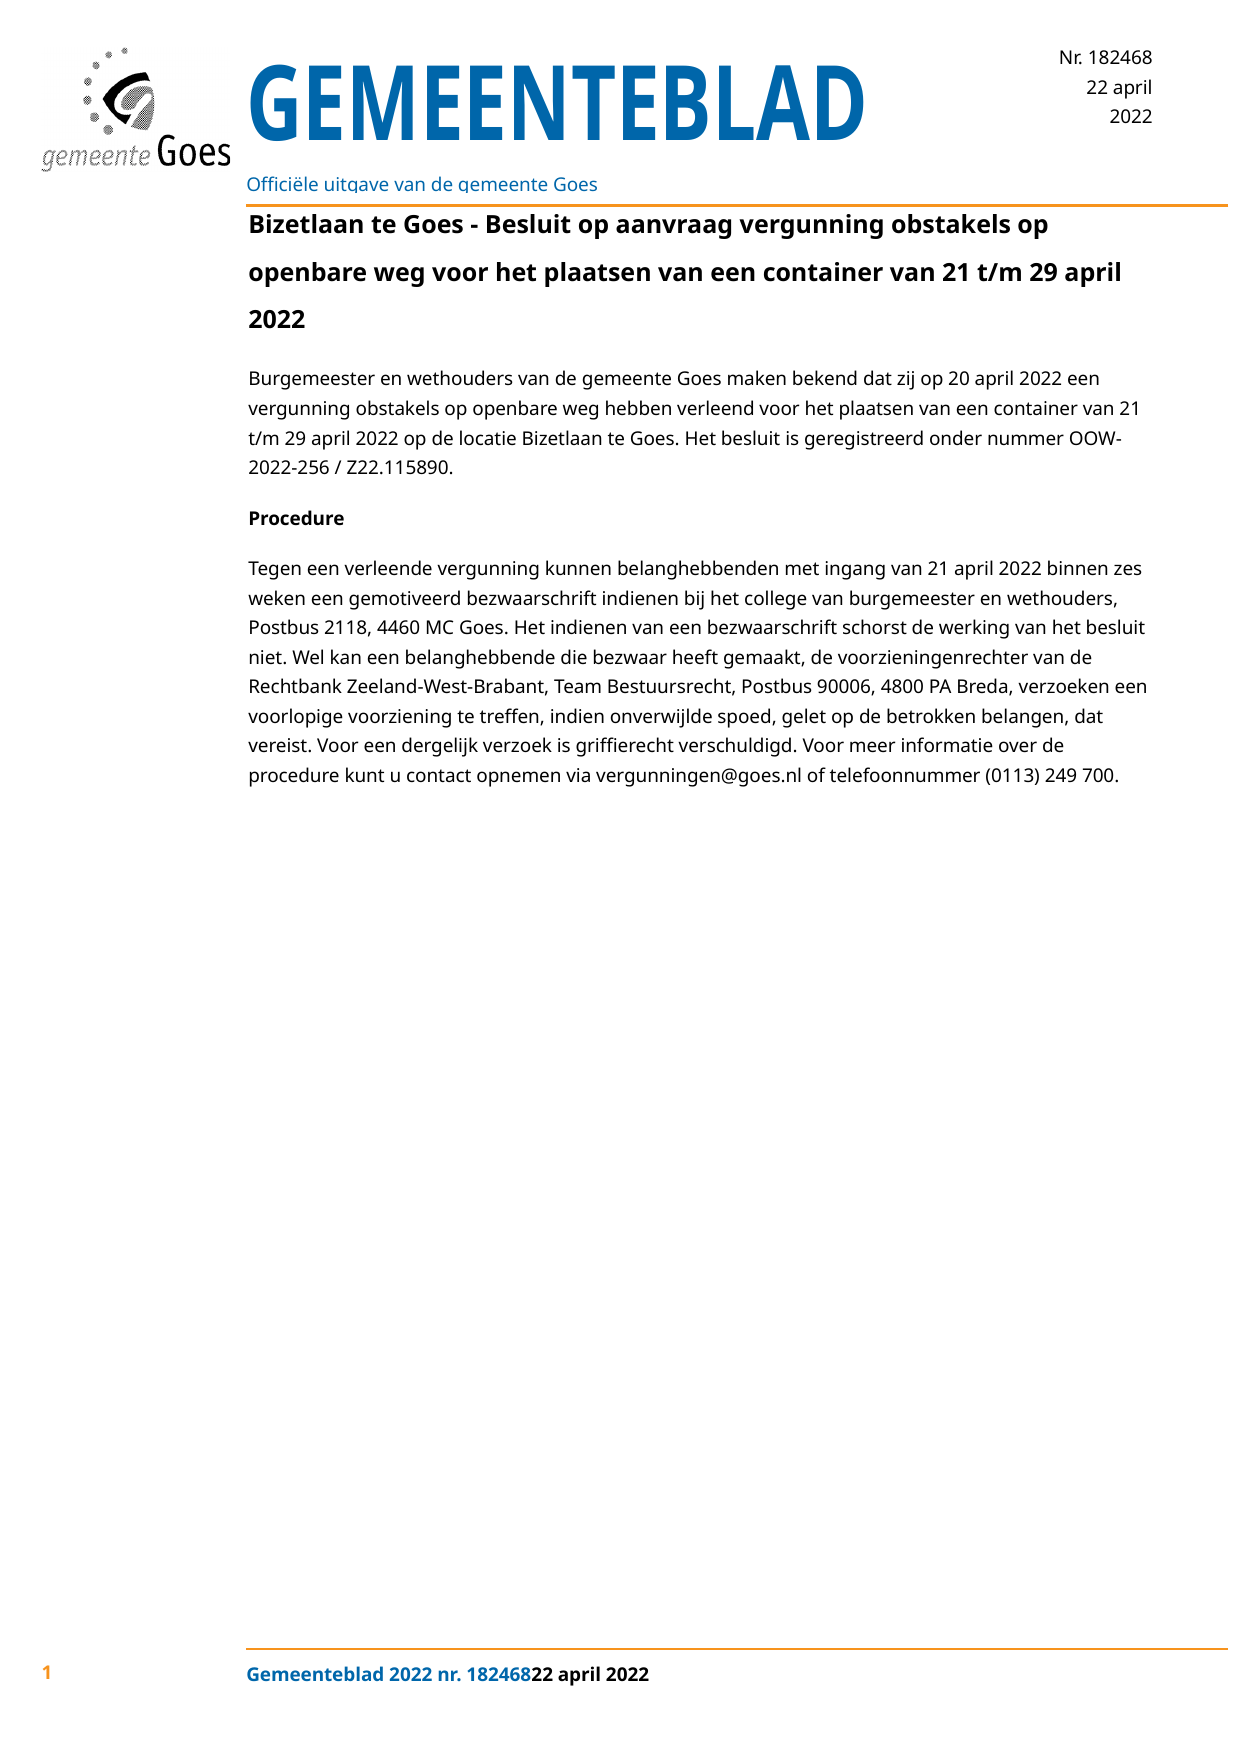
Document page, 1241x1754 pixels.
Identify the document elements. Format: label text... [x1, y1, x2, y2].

picture [41, 47, 231, 172]
text Procedure [248, 505, 1152, 530]
text Bizetlaan te Goes - Besluit op aanvraag vergunning obstakels op openbare weg voor het plaatsen van een container van 21 t/m 29 april 2022 [248, 207, 1152, 336]
text Burgemeester en wethouders van de gemeente Goes maken bekend dat zij op 20 april 2022 een vergunning obstakels op openbare weg hebben verleend voor het plaatsen van een container van 21 t/m 29 april 2022 op de locatie Bizetlaan te Goes. Het besluit is geregistreerd onder nummer OOW-2022-256 / Z22.115890. [248, 366, 1152, 480]
text Tegen een verleende vergunning kunnen belanghebbenden met ingang van 21 april 2022 binnen zes weken een gemotiveerd bezwaarschrift indienen bij het college van burgemeester en wethouders, Postbus 2118, 4460 MC Goes. Het indienen van een bezwaarschrift schorst de werking van het besluit niet. Wel kan een belanghebbende die bezwaar heeft gemaakt, de voorzieningenrechter van de Rechtbank Zeeland-West-Brabant, Team Bestuursrecht, Postbus 90006, 4800 PA Breda, verzoeken een voorlopige voorziening te treffen, indien onverwijlde spoed, gelet op de betrokken belangen, dat vereist. Voor een dergelijk verzoek is griffierecht verschuldigd. Voor meer informatie over de procedure kunt u contact opnemen via vergunningen@goes.nl of telefoonnummer (0113) 249 700. [248, 555, 1152, 788]
